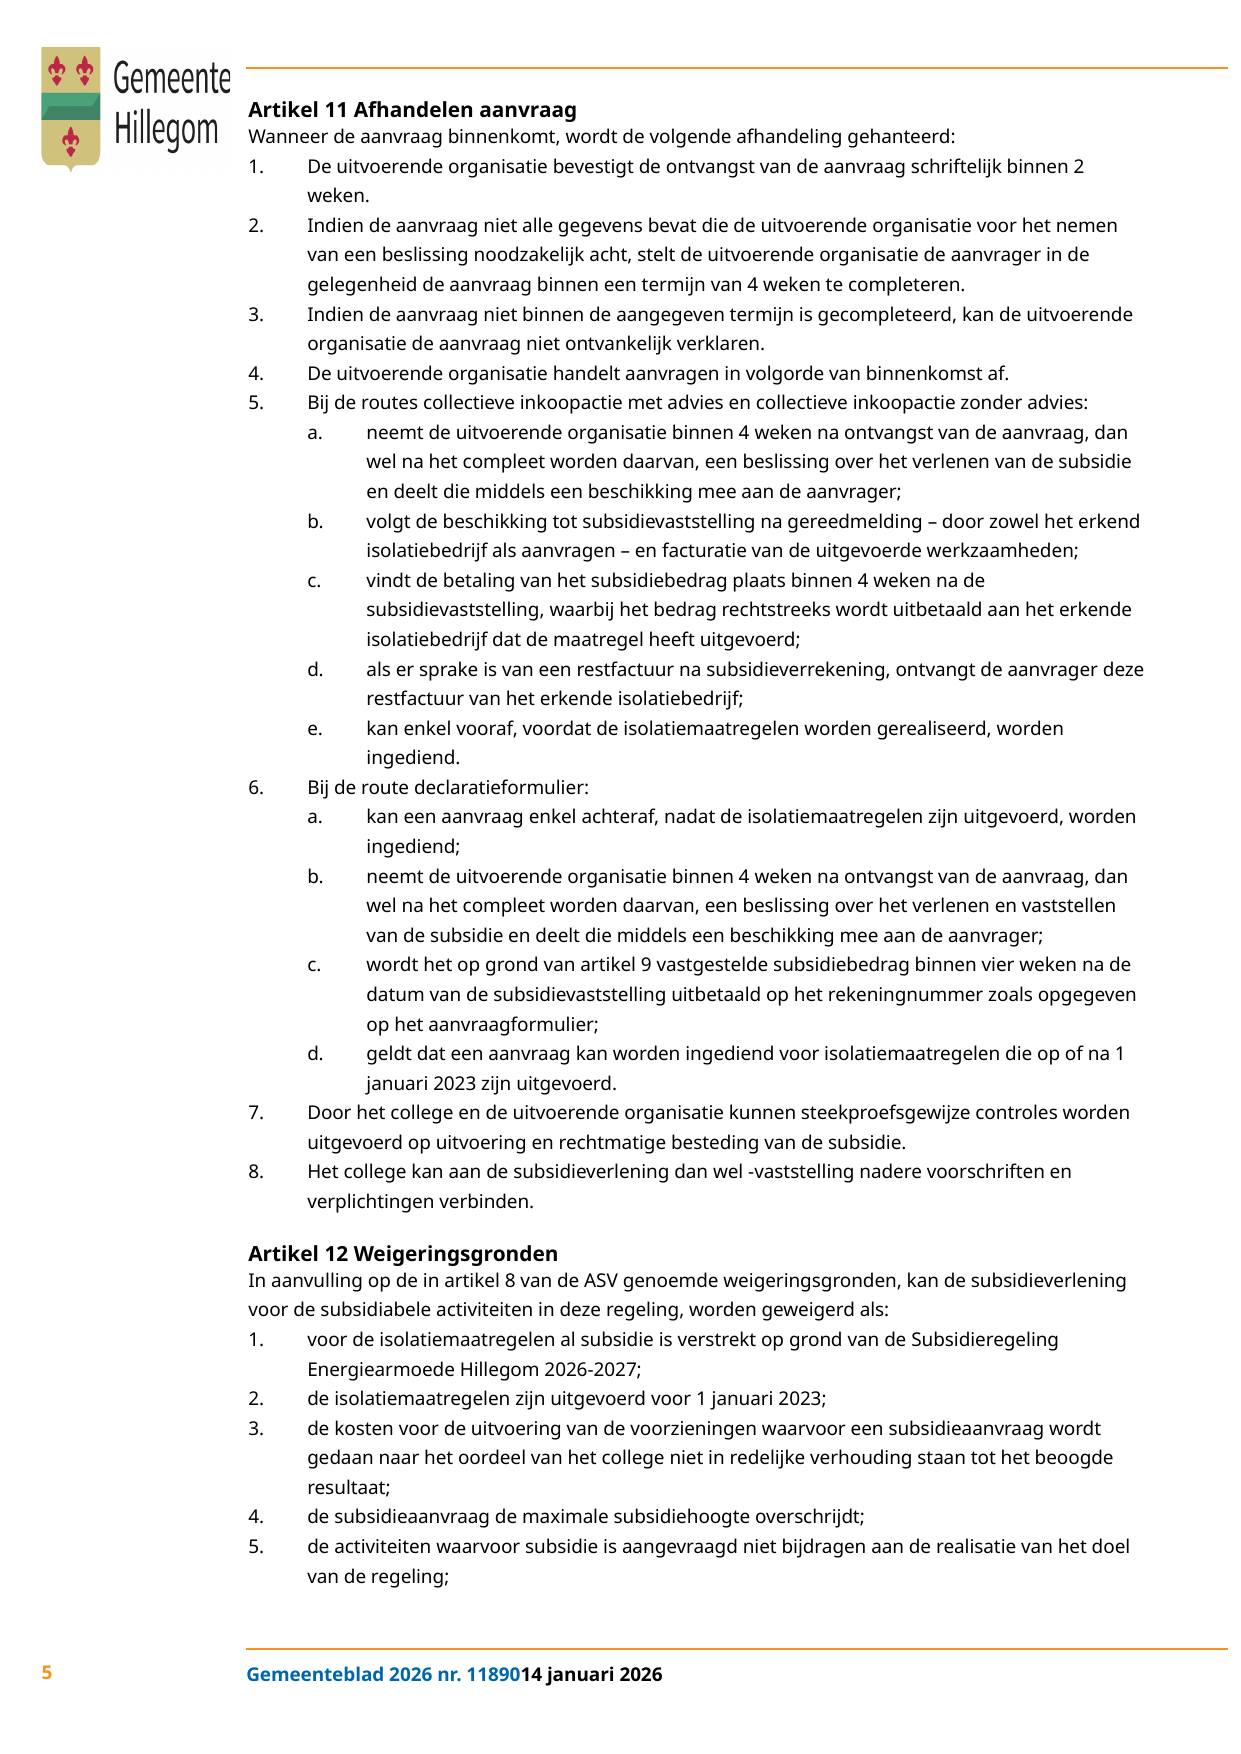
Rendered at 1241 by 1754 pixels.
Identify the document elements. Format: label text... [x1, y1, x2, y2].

list voor de isolatiemaatregelen al subsidie is verstrekt op grond van de Subsidieregeling Energiearmoede Hillegom 2026-2027; [248, 1326, 1152, 1382]
picture [41, 47, 231, 172]
list Indien de aanvraag niet binnen de aangegeven termijn is gecompleteerd, kan de uitvoerende organisatie de aanvraag niet ontvankelijk verklaren. [248, 301, 1152, 356]
list Indien de aanvraag niet alle gegevens bevat die de uitvoerende organisatie voor het nemen van een beslissing noodzakelijk acht, stelt de uitvoerende organisatie de aanvrager in de gelegenheid de aanvraag binnen een termijn van 4 weken te completeren. [248, 212, 1152, 297]
list kan een aanvraag enkel achteraf, nadat de isolatiemaatregelen zijn uitgevoerd, worden ingediend; [307, 804, 1152, 859]
list Bij de routes collectieve inkoopactie met advies en collectieve inkoopactie zonder advies: [248, 389, 1152, 415]
list kan enkel vooraf, voordat de isolatiemaatregelen worden gerealiseerd, worden ingediend. [307, 715, 1152, 770]
list De uitvoerende organisatie bevestigt de ontvangst van de aanvraag schriftelijk binnen 2 weken. [248, 153, 1152, 208]
list de subsidieaanvraag de maximale subsidiehoogte overschrijdt; [248, 1504, 1152, 1529]
text Artikel 11 Afhandelen aanvraag [248, 95, 1152, 123]
text Wanneer de aanvraag binnenkomt, wordt de volgende afhandeling gehanteerd: [248, 123, 1152, 149]
list de activiteiten waarvoor subsidie is aangevraagd niet bijdragen aan de realisatie van het doel van de regeling; [248, 1533, 1152, 1589]
list als er sprake is van een restfactuur na subsidieverrekening, ontvangt de aanvrager deze restfactuur van het erkende isolatiebedrijf; [307, 656, 1152, 711]
list geldt dat een aanvraag kan worden ingediend voor isolatiemaatregelen die op of na 1 januari 2023 zijn uitgevoerd. [307, 1040, 1152, 1096]
list Bij de route declaratieformulier: [248, 774, 1152, 800]
list volgt de beschikking tot subsidievaststelling na gereedmelding – door zowel het erkend isolatiebedrijf als aanvragen – en facturatie van de uitgevoerde werkzaamheden; [307, 508, 1152, 563]
list neemt de uitvoerende organisatie binnen 4 weken na ontvangst van de aanvraag, dan wel na het compleet worden daarvan, een beslissing over het verlenen en vaststellen van de subsidie en deelt die middels een beschikking mee aan de aanvrager; [307, 863, 1152, 948]
list Door het college en de uitvoerende organisatie kunnen steekproefsgewijze controles worden uitgevoerd op uitvoering en rechtmatige besteding van de subsidie. [248, 1099, 1152, 1155]
list de kosten voor de uitvoering van de voorzieningen waarvoor een subsidieaanvraag wordt gedaan naar het oordeel van het college niet in redelijke verhouding staan tot het beoogde resultaat; [248, 1415, 1152, 1500]
list De uitvoerende organisatie handelt aanvragen in volgorde van binnenkomst af. [248, 360, 1152, 386]
list neemt de uitvoerende organisatie binnen 4 weken na ontvangst van de aanvraag, dan wel na het compleet worden daarvan, een beslissing over het verlenen van de subsidie en deelt die middels een beschikking mee aan de aanvrager; [307, 419, 1152, 504]
text Artikel 12 Weigeringsgronden [248, 1239, 1152, 1267]
list wordt het op grond van artikel 9 vastgestelde subsidiebedrag binnen vier weken na de datum van de subsidievaststelling uitbetaald op het rekeningnummer zoals opgegeven op het aanvraagformulier; [307, 952, 1152, 1036]
list de isolatiemaatregelen zijn uitgevoerd voor 1 januari 2023; [248, 1385, 1152, 1411]
list vindt de betaling van het subsidiebedrag plaats binnen 4 weken na de subsidievaststelling, waarbij het bedrag rechtstreeks wordt uitbetaald aan het erkende isolatiebedrijf dat de maatregel heeft uitgevoerd; [307, 567, 1152, 652]
list Het college kan aan de subsidieverlening dan wel -vaststelling nadere voorschriften en verplichtingen verbinden. [248, 1159, 1152, 1214]
text In aanvulling op de in artikel 8 van de ASV genoemde weigeringsgronden, kan de subsidieverlening voor de subsidiabele activiteiten in deze regeling, worden geweigerd als: [248, 1267, 1152, 1322]
